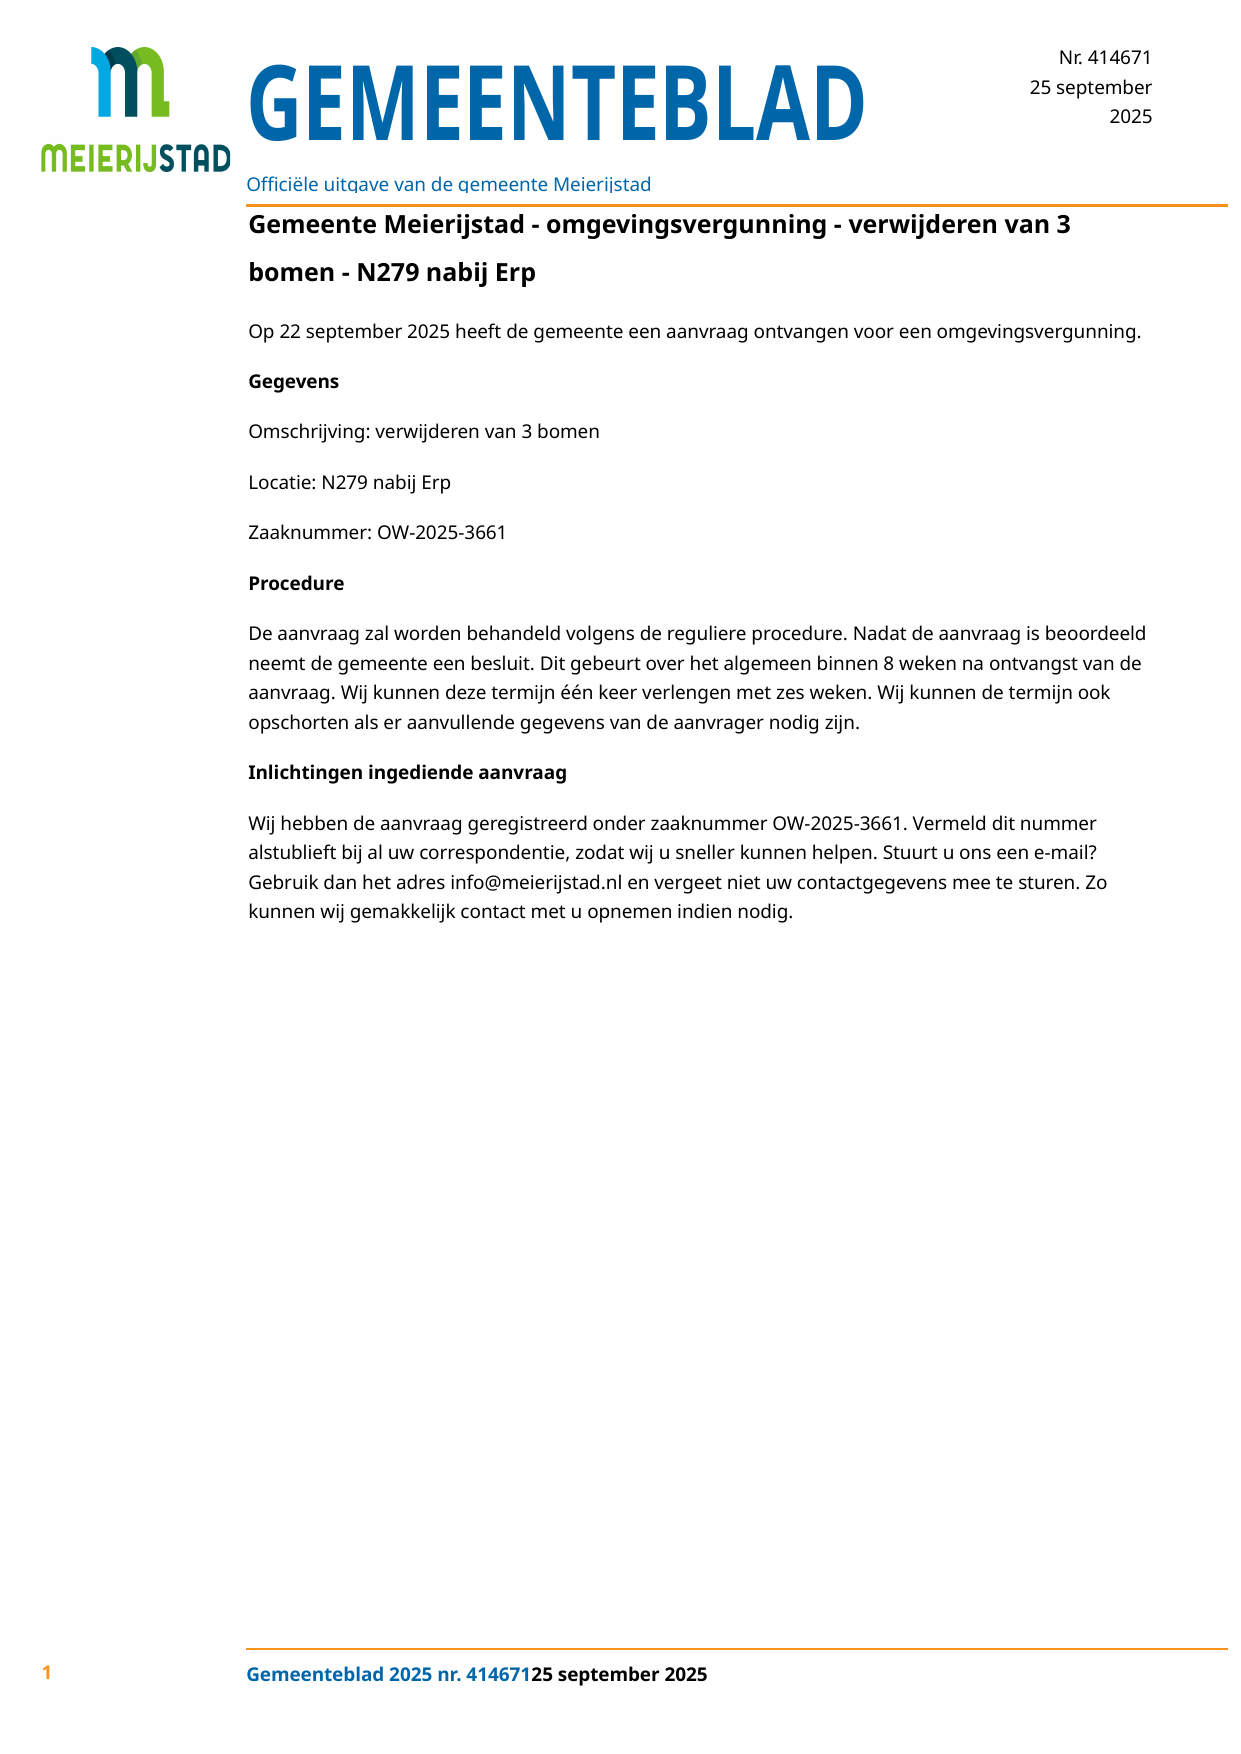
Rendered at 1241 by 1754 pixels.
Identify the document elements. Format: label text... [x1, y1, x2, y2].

text Zaaknummer: OW-2025-3661 [248, 519, 1152, 545]
text Inlichtingen ingediende aanvraag [248, 759, 1152, 785]
text Op 22 september 2025 heeft de gemeente een aanvraag ontvangen voor een omgevingsvergunning. [248, 318, 1152, 344]
text Locatie: N279 nabij Erp [248, 469, 1152, 495]
text De aanvraag zal worden behandeld volgens de reguliere procedure. Nadat de aanvraag is beoordeeld neemt de gemeente een besluit. Dit gebeurt over het algemeen binnen 8 weken na ontvangst van de aanvraag. Wij kunnen deze termijn één keer verlengen met zes weken. Wij kunnen de termijn ook opschorten als er aanvullende gegevens van de aanvrager nodig zijn. [248, 620, 1152, 735]
text Omschrijving: verwijderen van 3 bomen [248, 419, 1152, 444]
text Gegevens [248, 368, 1152, 394]
text Gemeente Meierijstad - omgevingsvergunning - verwijderen van 3 bomen - N279 nabij Erp [248, 207, 1152, 288]
text Wij hebben de aanvraag geregistreerd onder zaaknummer OW-2025-3661. Vermeld dit nummer alstublieft bij al uw correspondentie, zodat wij u sneller kunnen helpen. Stuurt u ons een e-mail? Gebruik dan het adres info@meierijstad.nl en vergeet niet uw contactgegevens mee te sturen. Zo kunnen wij gemakkelijk contact met u opnemen indien nodig. [248, 810, 1152, 924]
text Procedure [248, 570, 1152, 596]
picture [41, 47, 231, 172]
